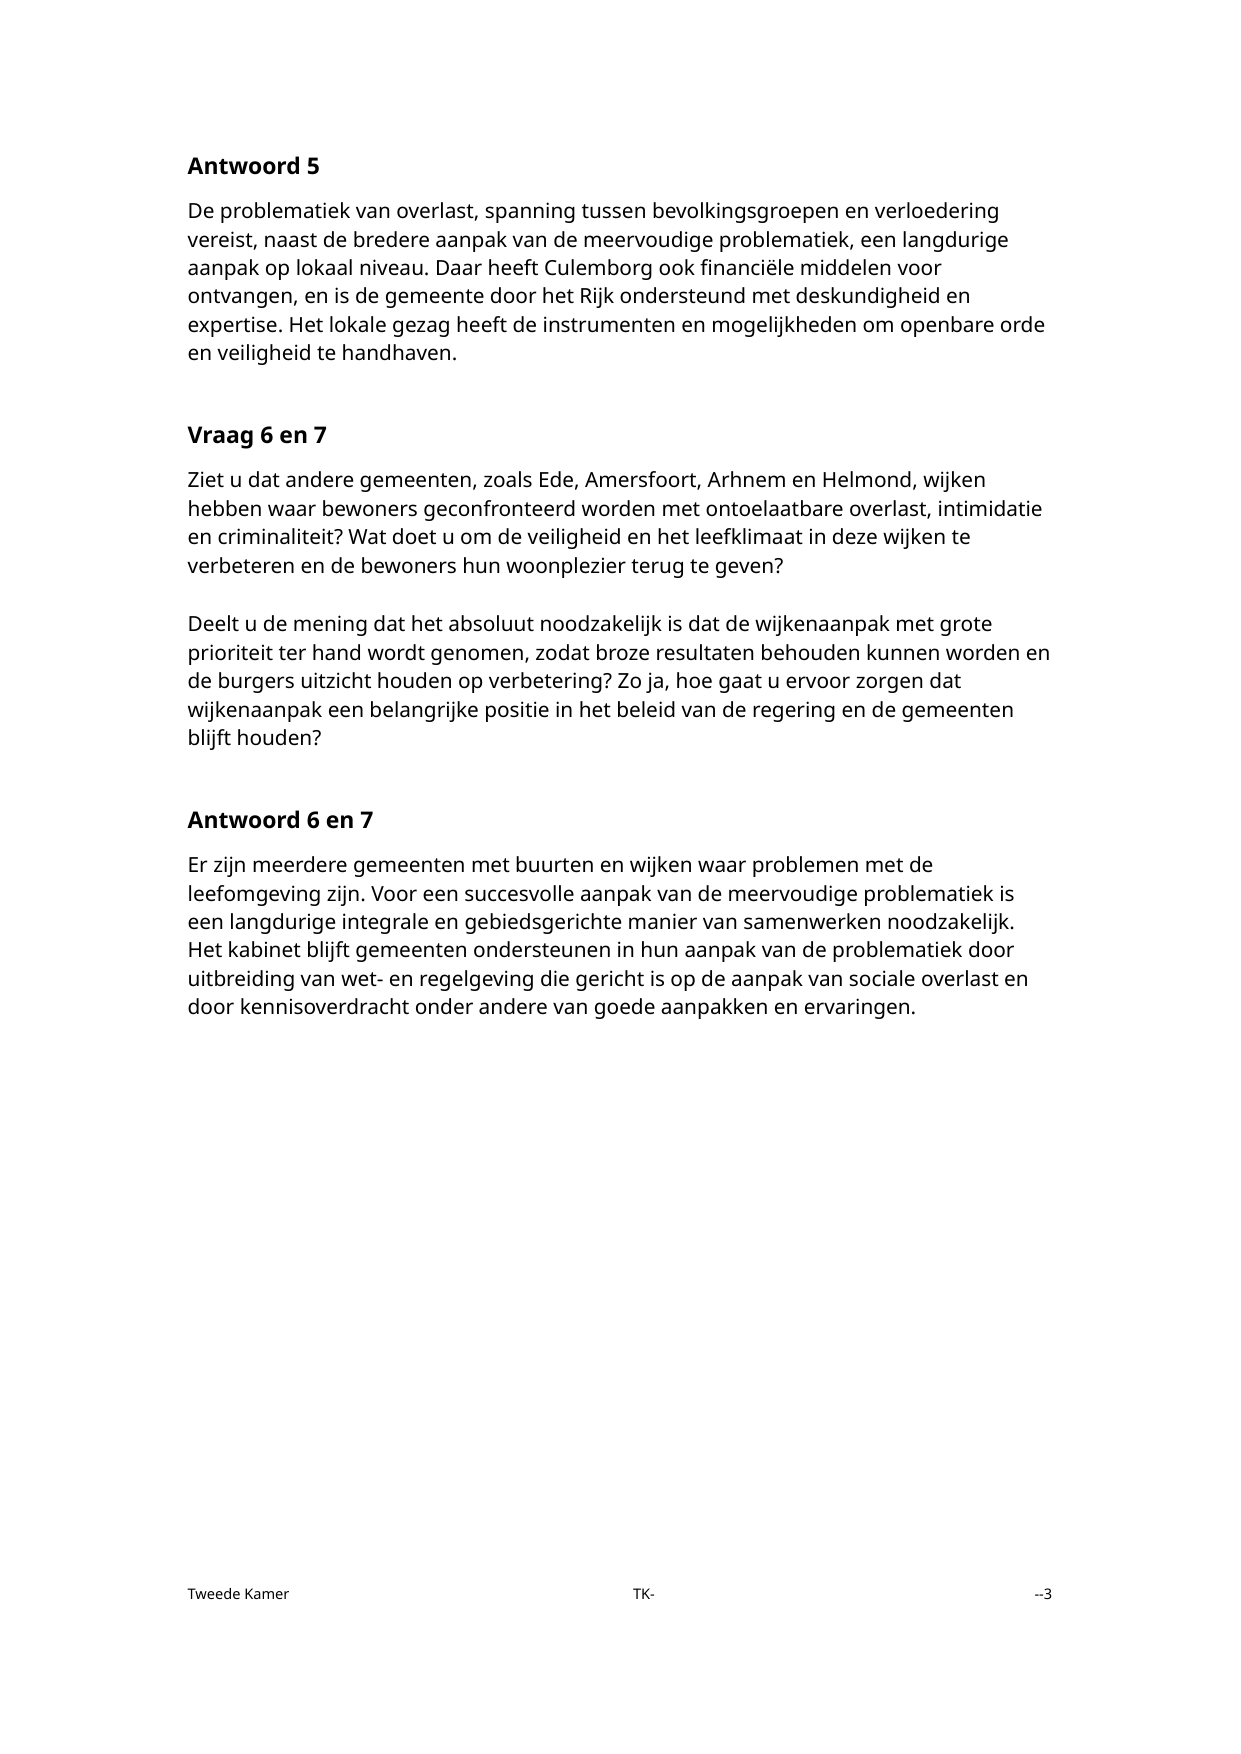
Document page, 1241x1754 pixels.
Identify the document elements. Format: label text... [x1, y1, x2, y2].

subtitle Vraag 6 en 7 [187, 419, 1053, 451]
text Deelt u de mening dat het absoluut noodzakelijk is dat de wijkenaanpak met grote prioriteit ter hand wordt genomen, zodat broze resultaten behouden kunnen worden en de burgers uitzicht houden op verbetering? Zo ja, hoe gaat u ervoor zorgen dat wijkenaanpak een belangrijke positie in het beleid van de regering en de gemeenten blijft houden? [187, 609, 1053, 752]
text De problematiek van overlast, spanning tussen bevolkingsgroepen en verloedering vereist, naast de bredere aanpak van de meervoudige problematiek, een langdurige aanpak op lokaal niveau. Daar heeft Culemborg ook financiële middelen voor ontvangen, en is de gemeente door het Rijk ondersteund met deskundigheid en expertise. Het lokale gezag heeft de instrumenten en mogelijkheden om openbare orde en veiligheid te handhaven. [187, 196, 1053, 367]
text Er zijn meerdere gemeenten met buurten en wijken waar problemen met de leefomgeving zijn. Voor een succesvolle aanpak van de meervoudige problematiek is een langdurige integrale en gebiedsgerichte manier van samenwerken noodzakelijk. Het kabinet blijft gemeenten ondersteunen in hun aanpak van de problematiek door uitbreiding van wet- en regelgeving die gericht is op de aanpak van sociale overlast en door kennisoverdracht onder andere van goede aanpakken en ervaringen. [187, 850, 1053, 1021]
subtitle Antwoord 5 [187, 150, 1053, 181]
text Ziet u dat andere gemeenten, zoals Ede, Amersfoort, Arhnem en Helmond, wijken hebben waar bewoners geconfronteerd worden met ontoelaatbare overlast, intimidatie en criminaliteit? Wat doet u om de veiligheid en het leefklimaat in deze wijken te verbeteren en de bewoners hun woonplezier terug te geven? [187, 466, 1053, 579]
subtitle Antwoord 6 en 7 [187, 804, 1053, 835]
